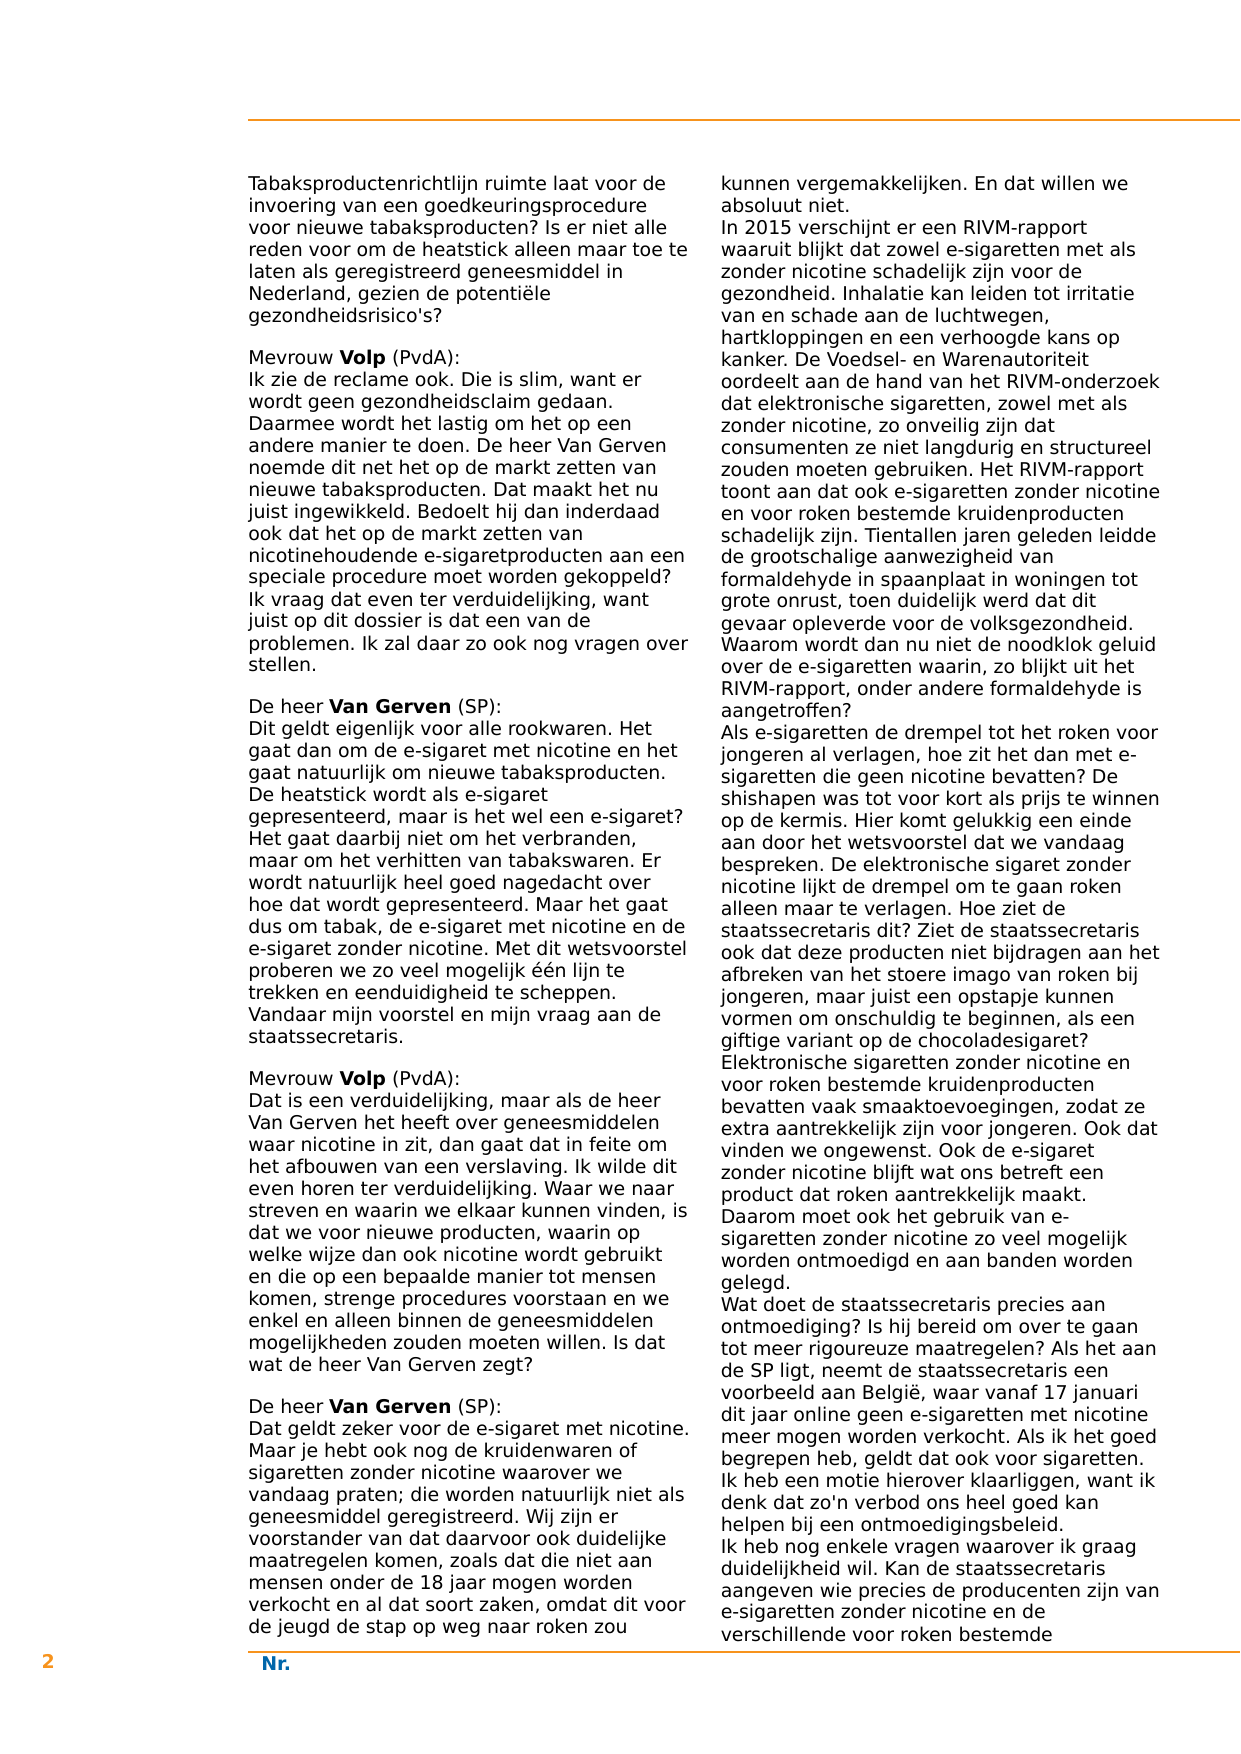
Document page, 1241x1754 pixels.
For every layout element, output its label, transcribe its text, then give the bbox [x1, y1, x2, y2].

text kunnen vergemakkelijken. En dat willen we absoluut niet. [721, 173, 1163, 217]
text In 2015 verschijnt er een RIVM-rapport waaruit blijkt dat zowel e-sigaretten met als zonder nicotine schadelijk zijn voor de gezondheid. Inhalatie kan leiden tot irritatie van en schade aan de luchtwegen, hartkloppingen en een verhoogde kans op kanker. De Voedsel- en Warenautoriteit oordeelt aan de hand van het RIVM-onderzoek dat elektronische sigaretten, zowel met als zonder nicotine, zo onveilig zijn dat consumenten ze niet langdurig en structureel zouden moeten gebruiken. Het RIVM-rapport toont aan dat ook e-sigaretten zonder nicotine en voor roken bestemde kruidenproducten schadelijk zijn. Tientallen jaren geleden leidde de grootschalige aanwezigheid van formaldehyde in spaanplaat in woningen tot grote onrust, toen duidelijk werd dat dit gevaar opleverde voor de volksgezondheid. Waarom wordt dan nu niet de noodklok geluid over de e-sigaretten waarin, zo blijkt uit het RIVM-rapport, onder andere formaldehyde is aangetroffen? [721, 217, 1163, 722]
text Als e-sigaretten de drempel tot het roken voor jongeren al verlagen, hoe zit het dan met e-sigaretten die geen nicotine bevatten? De shishapen was tot voor kort als prijs te winnen op de kermis. Hier komt gelukkig een einde aan door het wetsvoorstel dat we vandaag bespreken. De elektronische sigaret zonder nicotine lijkt de drempel om te gaan roken alleen maar te verlagen. Hoe ziet de staatssecretaris dit? Ziet de staatssecretaris ook dat deze producten niet bijdragen aan het afbreken van het stoere imago van roken bij jongeren, maar juist een opstapje kunnen vormen om onschuldig te beginnen, als een giftige variant op de chocoladesigaret? Elektronische sigaretten zonder nicotine en voor roken bestemde kruidenproducten bevatten vaak smaaktoevoegingen, zodat ze extra aantrekkelijk zijn voor jongeren. Ook dat vinden we ongewenst. Ook de e-sigaret zonder nicotine blijft wat ons betreft een product dat roken aantrekkelijk maakt. Daarom moet ook het gebruik van e-sigaretten zonder nicotine zo veel mogelijk worden ontmoedigd en aan banden worden gelegd. [721, 722, 1163, 1294]
text De heer Van Gerven (SP): [248, 1396, 691, 1418]
text Dat geldt zeker voor de e-sigaret met nicotine. Maar je hebt ook nog de kruidenwaren of sigaretten zonder nicotine waarover we vandaag praten; die worden natuurlijk niet als geneesmiddel geregistreerd. Wij zijn er voorstander van dat daarvoor ook duidelijke maatregelen komen, zoals dat die niet aan mensen onder de 18 jaar mogen worden verkocht en al dat soort zaken, omdat dit voor de jeugd de stap op weg naar roken zou [248, 1418, 691, 1637]
text Mevrouw Volp (PvdA): [248, 1068, 691, 1090]
text Wat doet de staatssecretaris precies aan ontmoediging? Is hij bereid om over te gaan tot meer rigoureuze maatregelen? Als het aan de SP ligt, neemt de staatssecretaris een voorbeeld aan België, waar vanaf 17 januari dit jaar online geen e-sigaretten met nicotine meer mogen worden verkocht. Als ik het goed begrepen heb, geldt dat ook voor sigaretten. Ik heb een motie hierover klaarliggen, want ik denk dat zo'n verbod ons heel goed kan helpen bij een ontmoedigingsbeleid. [721, 1294, 1163, 1536]
text Dat is een verduidelijking, maar als de heer Van Gerven het heeft over geneesmiddelen waar nicotine in zit, dan gaat dat in feite om het afbouwen van een verslaving. Ik wilde dit even horen ter verduidelijking. Waar we naar streven en waarin we elkaar kunnen vinden, is dat we voor nieuwe producten, waarin op welke wijze dan ook nicotine wordt gebruikt en die op een bepaalde manier tot mensen komen, strenge procedures voorstaan en we enkel en alleen binnen de geneesmiddelen mogelijkheden zouden moeten willen. Is dat wat de heer Van Gerven zegt? [248, 1090, 691, 1376]
text Ik zie de reclame ook. Die is slim, want er wordt geen gezondheidsclaim gedaan. Daarmee wordt het lastig om het op een andere manier te doen. De heer Van Gerven noemde dit net het op de markt zetten van nieuwe tabaksproducten. Dat maakt het nu juist ingewikkeld. Bedoelt hij dan inderdaad ook dat het op de markt zetten van nicotinehoudende e-sigaretproducten aan een speciale procedure moet worden gekoppeld? Ik vraag dat even ter verduidelijking, want juist op dit dossier is dat een van de problemen. Ik zal daar zo ook nog vragen over stellen. [248, 369, 691, 676]
text Ik heb nog enkele vragen waarover ik graag duidelijkheid wil. Kan de staatssecretaris aangeven wie precies de producenten zijn van e-sigaretten zonder nicotine en de verschillende voor roken bestemde [721, 1536, 1163, 1645]
text Dit geldt eigenlijk voor alle rookwaren. Het gaat dan om de e-sigaret met nicotine en het gaat natuurlijk om nieuwe tabaksproducten. De heatstick wordt als e-sigaret gepresenteerd, maar is het wel een e-sigaret? Het gaat daarbij niet om het verbranden, maar om het verhitten van tabakswaren. Er wordt natuurlijk heel goed nagedacht over hoe dat wordt gepresenteerd. Maar het gaat dus om tabak, de e-sigaret met nicotine en de e-sigaret zonder nicotine. Met dit wetsvoorstel proberen we zo veel mogelijk één lijn te trekken en eenduidigheid te scheppen. Vandaar mijn voorstel en mijn vraag aan de staatssecretaris. [248, 718, 691, 1048]
text Tabaksproductenrichtlijn ruimte laat voor de invoering van een goedkeuringsprocedure voor nieuwe tabaksproducten? Is er niet alle reden voor om de heatstick alleen maar toe te laten als geregistreerd geneesmiddel in Nederland, gezien de potentiële gezondheidsrisico's? [248, 173, 691, 327]
text Mevrouw Volp (PvdA): [248, 347, 691, 369]
text De heer Van Gerven (SP): [248, 696, 691, 718]
